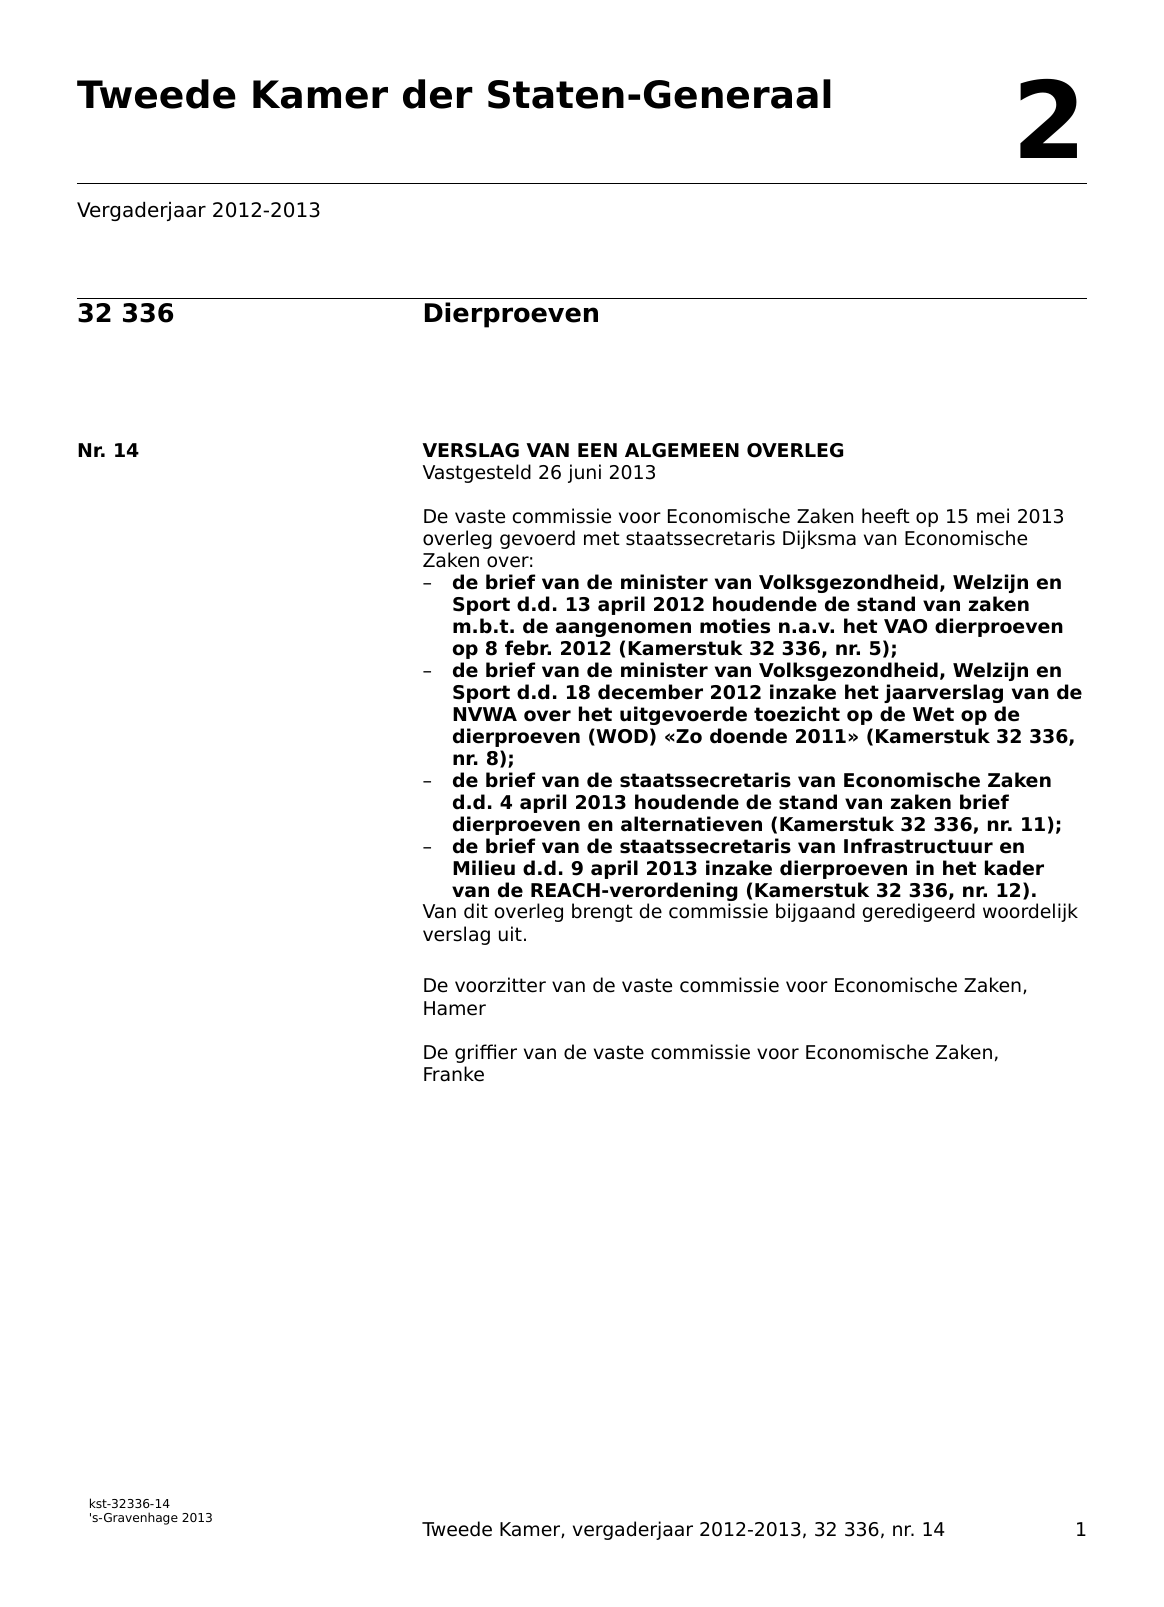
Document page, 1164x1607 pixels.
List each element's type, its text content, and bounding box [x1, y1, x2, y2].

text Vastgesteld 26 juni 2013 [422, 462, 1087, 484]
text De vaste commissie voor Economische Zaken heeft op 15 mei 2013 overleg gevoerd met staatssecretaris Dijksma van Economische Zaken over: [422, 506, 1087, 572]
text – de brief van de minister van Volksgezondheid, Welzijn en Sport d.d. 18 december 2012 inzake het jaarverslag van de NVWA over het uitgevoerde toezicht op de Wet op de dierproeven (WOD) «Zo doende 2011» (Kamerstuk 32 336, nr. 8); [422, 660, 1087, 769]
text – de brief van de staatssecretaris van Economische Zaken d.d. 4 april 2013 houdende de stand van zaken brief dierproeven en alternatieven (Kamerstuk 32 336, nr. 11); [422, 769, 1087, 836]
text De griffier van de vaste commissie voor Economische Zaken, Franke [422, 1042, 1087, 1086]
table_header 2 [886, 59, 1087, 183]
text Van dit overleg brengt de commissie bijgaand geredigeerd woordelijk verslag uit. [422, 901, 1087, 945]
subtitle Nr. 14 VERSLAG VAN EEN ALGEMEEN OVERLEG [77, 440, 1087, 462]
text kst-32336-14 [88, 1497, 323, 1511]
text – de brief van de staatssecretaris van Infrastructuur en Milieu d.d. 9 april 2013 inzake dierproeven in het kader van de REACH-verordening (Kamerstuk 32 336, nr. 12). [422, 836, 1087, 901]
text De voorzitter van de vaste commissie voor Economische Zaken, Hamer [422, 975, 1087, 1019]
table_header Tweede Kamer der Staten-Generaal [77, 59, 886, 183]
text 's-Gravenhage 2013 [88, 1511, 323, 1525]
table_cell Vergaderjaar 2012-2013 [77, 184, 1087, 298]
subtitle 32 336 Dierproeven [77, 299, 1087, 329]
text – de brief van de minister van Volksgezondheid, Welzijn en Sport d.d. 13 april 2012 houdende de stand van zaken m.b.t. de aangenomen moties n.a.v. het VAO dierproeven op 8 febr. 2012 (Kamerstuk 32 336, nr. 5); [422, 572, 1087, 660]
